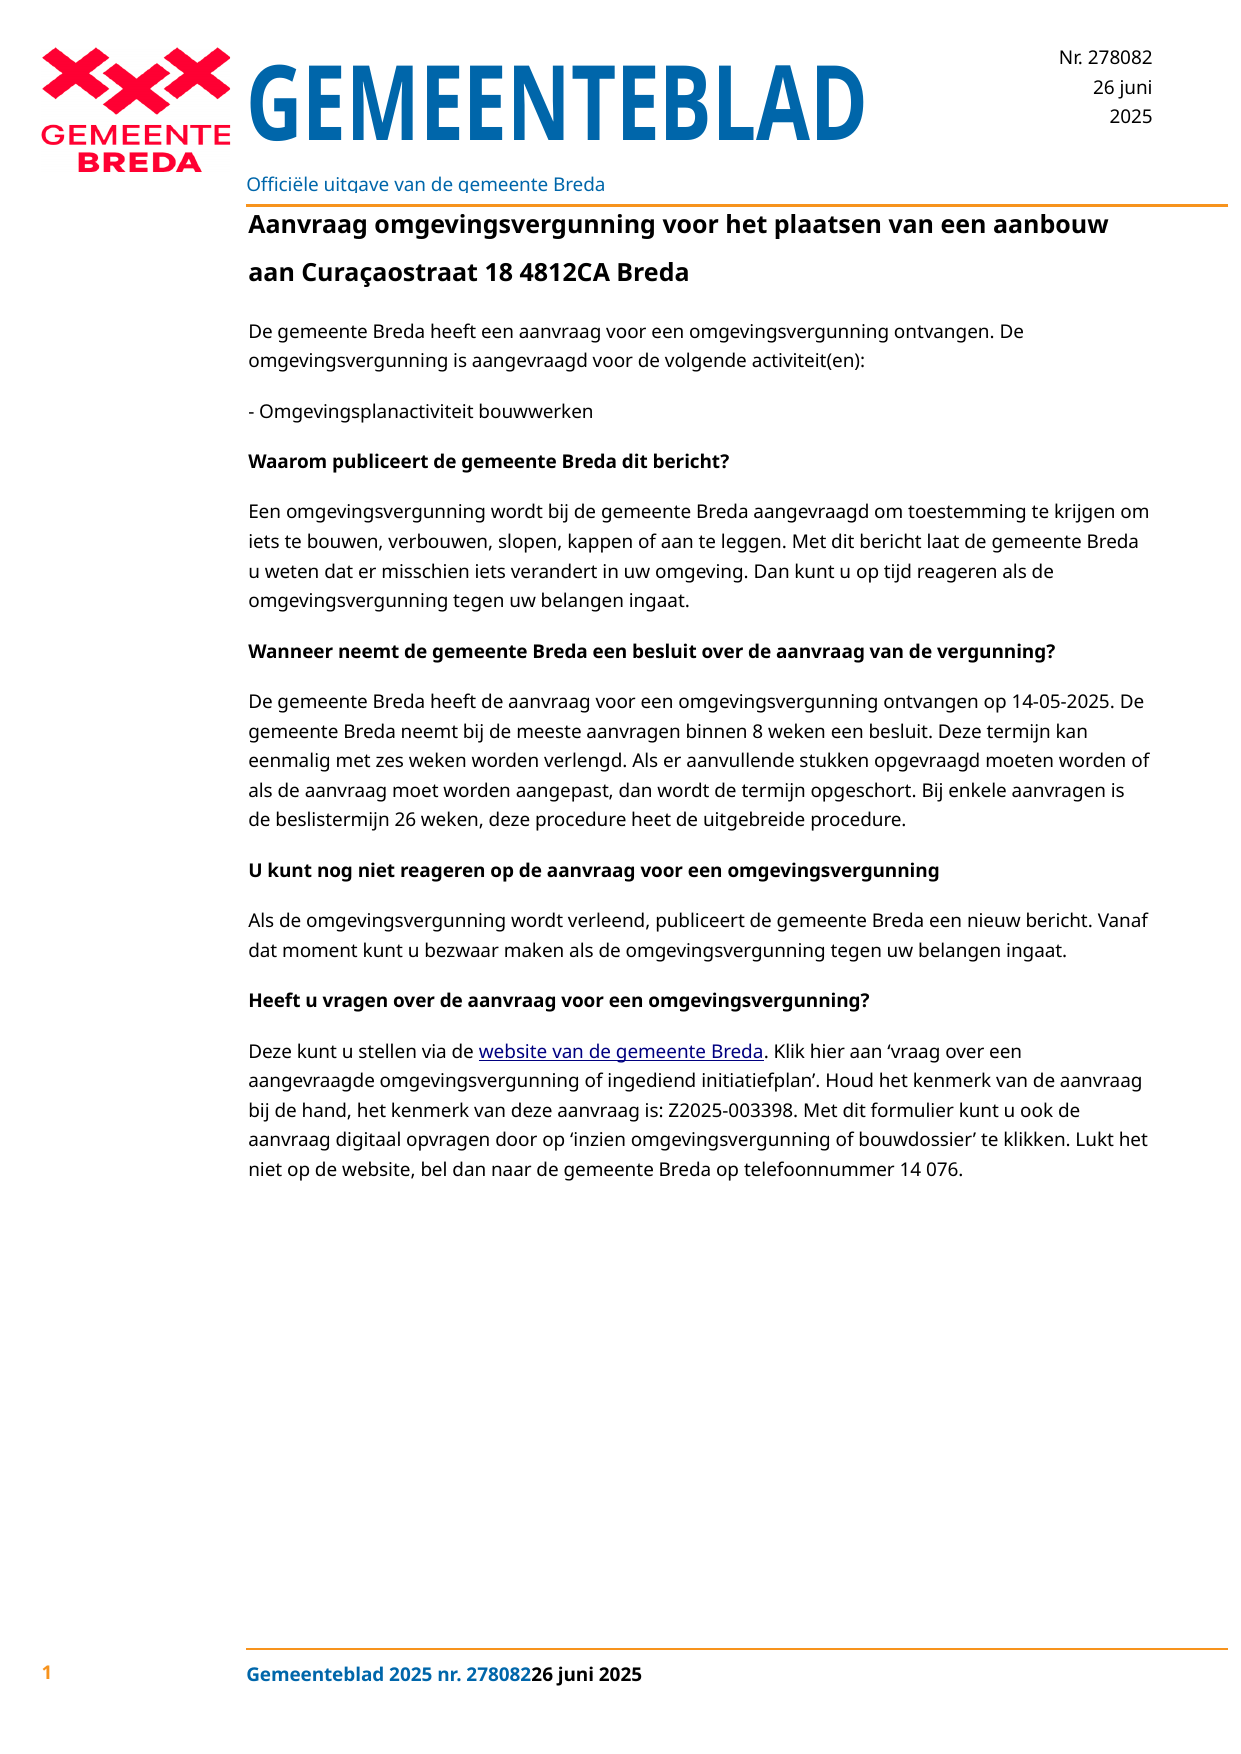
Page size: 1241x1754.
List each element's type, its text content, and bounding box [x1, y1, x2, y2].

text De gemeente Breda heeft de aanvraag voor een omgevingsvergunning ontvangen op 14-05-2025. De gemeente Breda neemt bij de meeste aanvragen binnen 8 weken een besluit. Deze termijn kan eenmalig met zes weken worden verlengd. Als er aanvullende stukken opgevraagd moeten worden of als de aanvraag moet worden aangepast, dan wordt de termijn opgeschort. Bij enkele aanvragen is de beslistermijn 26 weken, deze procedure heet de uitgebreide procedure. [248, 688, 1152, 832]
text Als de omgevingsvergunning wordt verleend, publiceert de gemeente Breda een nieuw bericht. Vanaf dat moment kunt u bezwaar maken als de omgevingsvergunning tegen uw belangen ingaat. [248, 907, 1152, 963]
picture [41, 47, 231, 172]
text - Omgevingsplanactiviteit bouwwerken [248, 398, 1152, 424]
text Deze kunt u stellen via de website van de gemeente Breda. Klik hier aan ‘vraag over een aangevraagde omgevingsvergunning of ingediend initiatiefplan’. Houd het kenmerk van de aanvraag bij de hand, het kenmerk van deze aanvraag is: Z2025-003398. Met dit formulier kunt u ook de aanvraag digitaal opvragen door op ‘inzien omgevingsvergunning of bouwdossier’ te klikken. Lukt het niet op de website, bel dan naar de gemeente Breda op telefoonnummer 14 076. [248, 1038, 1152, 1182]
text U kunt nog niet reageren op de aanvraag voor een omgevingsvergunning [248, 857, 1152, 883]
text Heeft u vragen over de aanvraag voor een omgevingsvergunning? [248, 987, 1152, 1013]
text Waarom publiceert de gemeente Breda dit bericht? [248, 448, 1152, 474]
text Wanneer neemt de gemeente Breda een besluit over de aanvraag van de vergunning? [248, 638, 1152, 664]
text Aanvraag omgevingsvergunning voor het plaatsen van een aanbouw aan Curaçaostraat 18 4812CA Breda [248, 207, 1152, 288]
text De gemeente Breda heeft een aanvraag voor een omgevingsvergunning ontvangen. De omgevingsvergunning is aangevraagd voor de volgende activiteit(en): [248, 318, 1152, 373]
text Een omgevingsvergunning wordt bij de gemeente Breda aangevraagd om toestemming te krijgen om iets te bouwen, verbouwen, slopen, kappen of aan te leggen. Met dit bericht laat de gemeente Breda u weten dat er misschien iets verandert in uw omgeving. Dan kunt u op tijd reageren als de omgevingsvergunning tegen uw belangen ingaat. [248, 499, 1152, 613]
